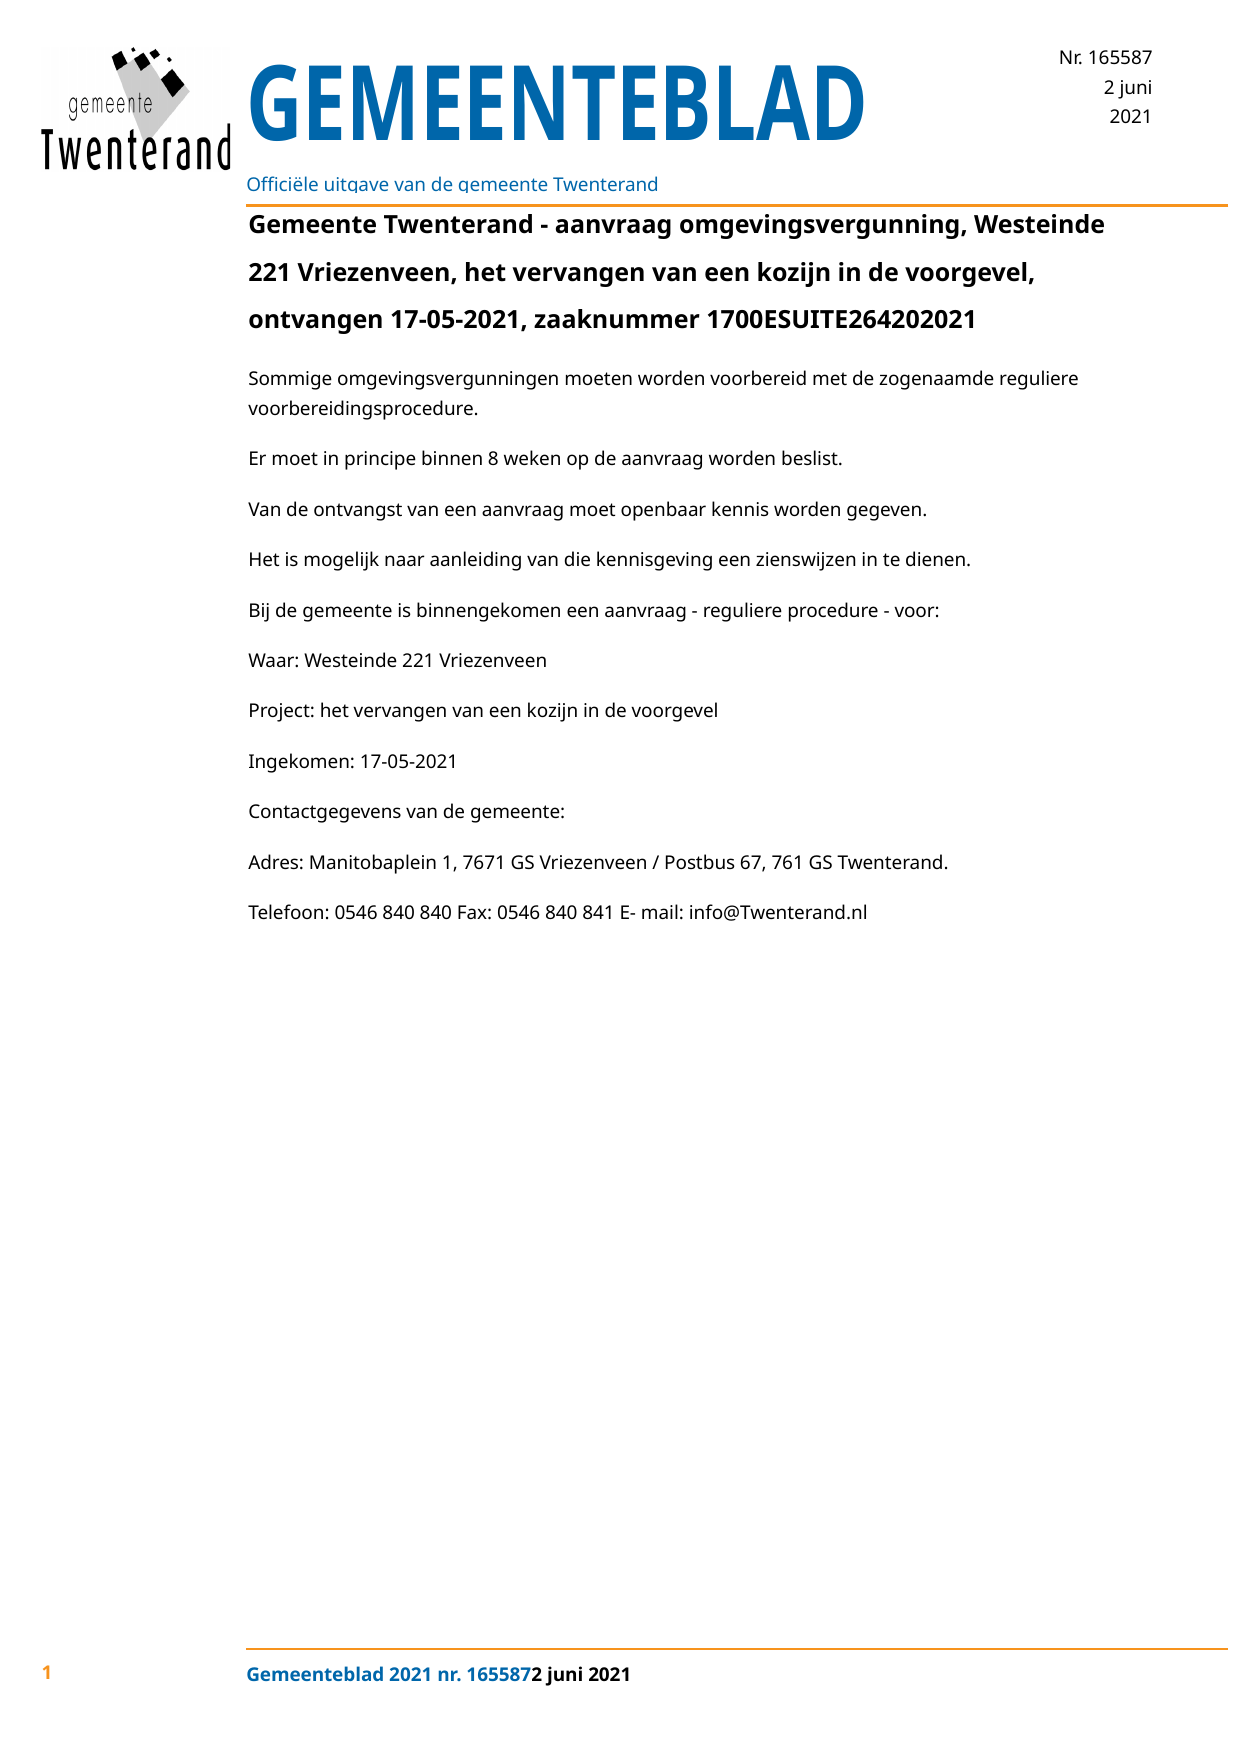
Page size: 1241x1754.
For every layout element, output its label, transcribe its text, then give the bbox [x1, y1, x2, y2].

text Adres: Manitobaplein 1, 7671 GS Vriezenveen / Postbus 67, 761 GS Twenterand. [248, 849, 1152, 874]
text Gemeente Twenterand - aanvraag omgevingsvergunning, Westeinde 221 Vriezenveen, het vervangen van een kozijn in de voorgevel, ontvangen 17-05-2021, zaaknummer 1700ESUITE264202021 [248, 207, 1152, 336]
text Bij de gemeente is binnengekomen een aanvraag - reguliere procedure - voor: [248, 597, 1152, 622]
text Sommige omgevingsvergunningen moeten worden voorbereid met de zogenaamde reguliere voorbereidingsprocedure. [248, 366, 1152, 421]
text Contactgegevens van de gemeente: [248, 798, 1152, 824]
text Project: het vervangen van een kozijn in de voorgevel [248, 698, 1152, 723]
picture [41, 47, 231, 172]
text Waar: Westeinde 221 Vriezenveen [248, 647, 1152, 673]
text Van de ontvangst van een aanvraag moet openbaar kennis worden gegeven. [248, 496, 1152, 522]
text Er moet in principe binnen 8 weken op de aanvraag worden beslist. [248, 446, 1152, 471]
text Ingekomen: 17-05-2021 [248, 748, 1152, 774]
text Telefoon: 0546 840 840 Fax: 0546 840 841 E- mail: info@Twenterand.nl [248, 899, 1152, 925]
text Het is mogelijk naar aanleiding van die kennisgeving een zienswijzen in te dienen. [248, 546, 1152, 572]
